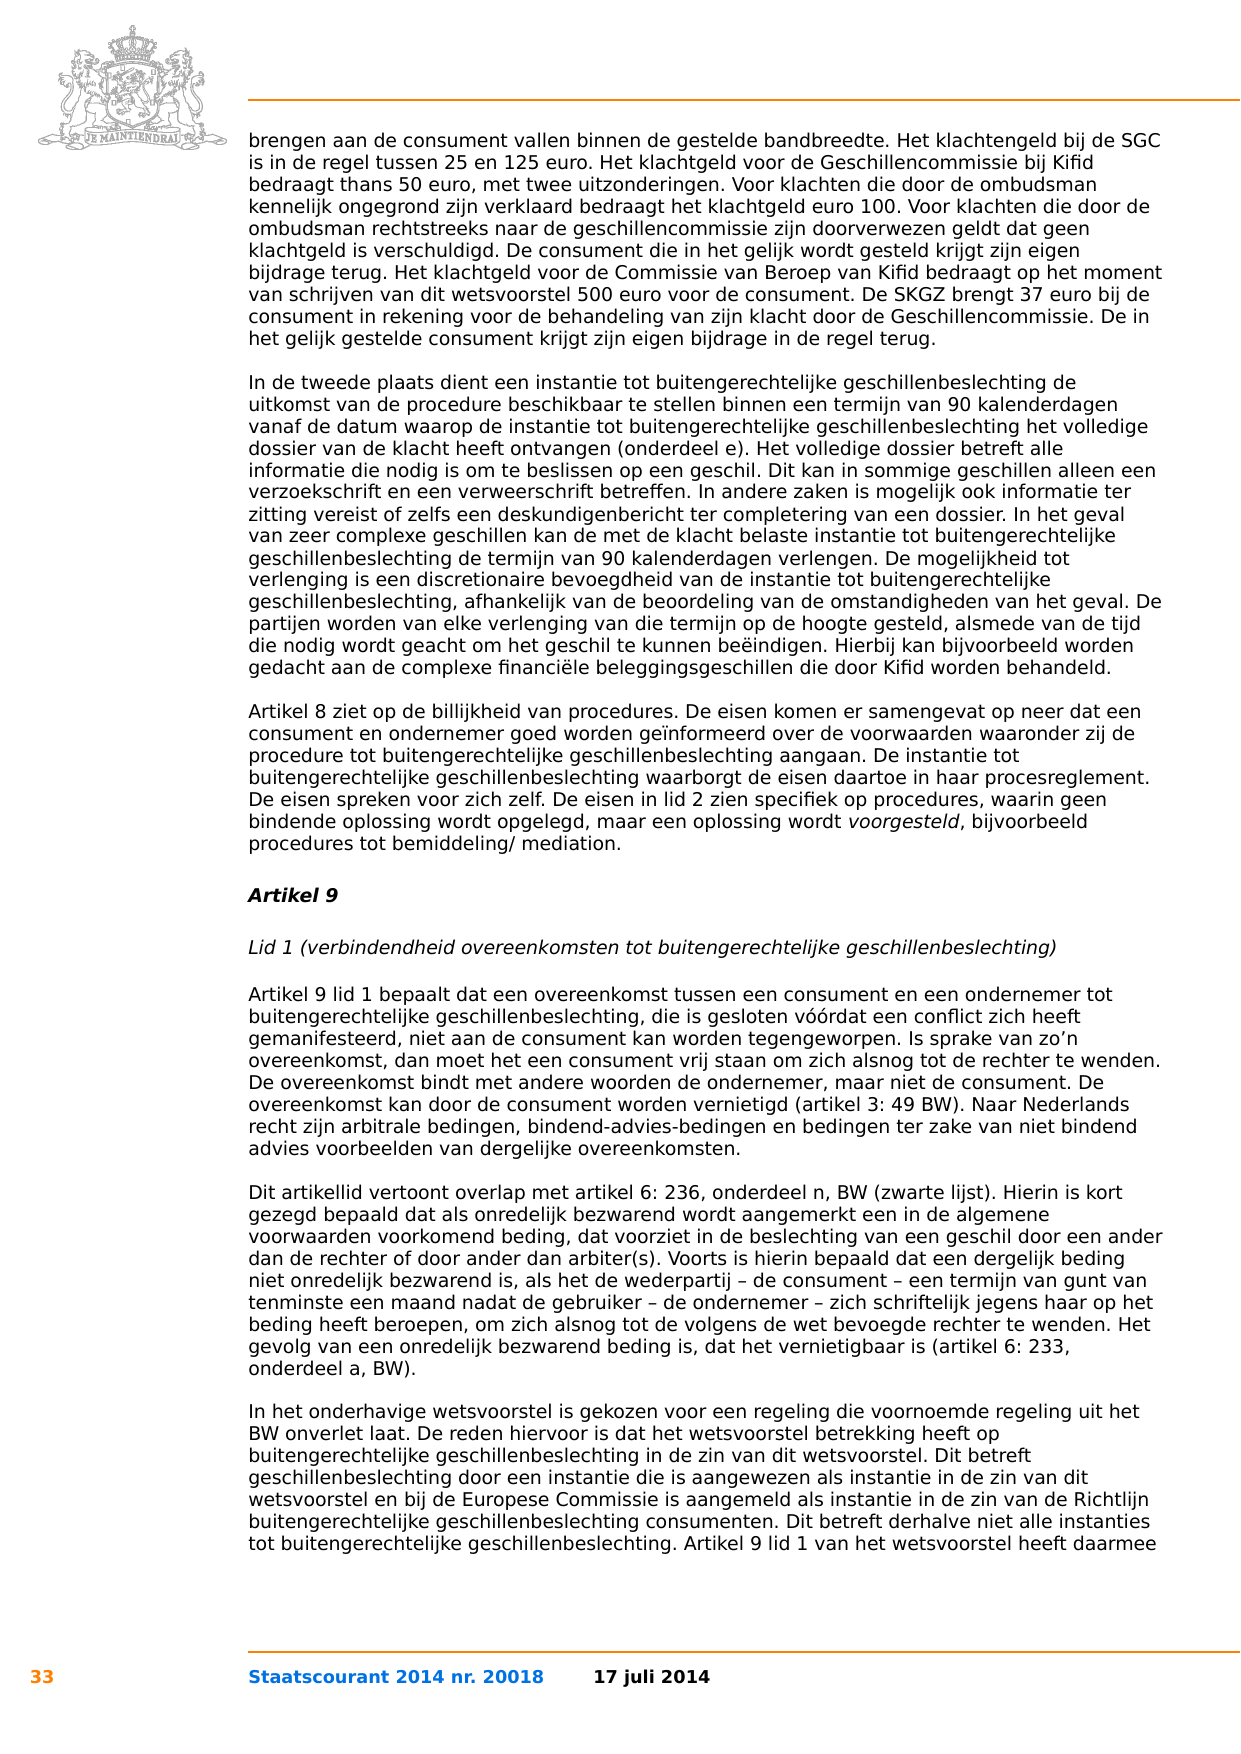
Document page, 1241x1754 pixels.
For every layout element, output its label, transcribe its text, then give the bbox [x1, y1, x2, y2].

text Artikel 8 ziet op de billijkheid van procedures. De eisen komen er samengevat op neer dat een consument en ondernemer goed worden geïnformeerd over de voorwaarden waaronder zij de procedure tot buitengerechtelijke geschillenbeslechting aangaan. De instantie tot buitengerechtelijke geschillenbeslechting waarborgt de eisen daartoe in haar procesreglement. De eisen spreken voor zich zelf. De eisen in lid 2 zien specifiek op procedures, waarin geen bindende oplossing wordt opgelegd, maar een oplossing wordt voorgesteld, bijvoorbeeld procedures tot bemiddeling/ mediation. [248, 701, 1163, 855]
subtitle Artikel 9 [248, 885, 1163, 907]
text Artikel 9 lid 1 bepaalt dat een overeenkomst tussen een consument en een ondernemer tot buitengerechtelijke geschillenbeslechting, die is gesloten vóórdat een conflict zich heeft gemanifesteerd, niet aan de consument kan worden tegengeworpen. Is sprake van zo’n overeenkomst, dan moet het een consument vrij staan om zich alsnog tot de rechter te wenden. De overeenkomst bindt met andere woorden de ondernemer, maar niet de consument. De overeenkomst kan door de consument worden vernietigd (artikel 3: 49 BW). Naar Nederlands recht zijn arbitrale bedingen, bindend-advies-bedingen en bedingen ter zake van niet bindend advies voorbeelden van dergelijke overeenkomsten. [248, 984, 1163, 1160]
text In het onderhavige wetsvoorstel is gekozen voor een regeling die voornoemde regeling uit het BW onverlet laat. De reden hiervoor is dat het wetsvoorstel betrekking heeft op buitengerechtelijke geschillenbeslechting in de zin van dit wetsvoorstel. Dit betreft geschillenbeslechting door een instantie die is aangewezen als instantie in de zin van dit wetsvoorstel en bij de Europese Commissie is aangemeld als instantie in de zin van de Richtlijn buitengerechtelijke geschillenbeslechting consumenten. Dit betreft derhalve niet alle instanties tot buitengerechtelijke geschillenbeslechting. Artikel 9 lid 1 van het wetsvoorstel heeft daarmee [248, 1401, 1163, 1555]
text brengen aan de consument vallen binnen de gestelde bandbreedte. Het klachtengeld bij de SGC is in de regel tussen 25 en 125 euro. Het klachtgeld voor de Geschillencommissie bij Kifid bedraagt thans 50 euro, met twee uitzonderingen. Voor klachten die door de ombudsman kennelijk ongegrond zijn verklaard bedraagt het klachtgeld euro 100. Voor klachten die door de ombudsman rechtstreeks naar de geschillencommissie zijn doorverwezen geldt dat geen klachtgeld is verschuldigd. De consument die in het gelijk wordt gesteld krijgt zijn eigen bijdrage terug. Het klachtgeld voor de Commissie van Beroep van Kifid bedraagt op het moment van schrijven van dit wetsvoorstel 500 euro voor de consument. De SKGZ brengt 37 euro bij de consument in rekening voor de behandeling van zijn klacht door de Geschillencommissie. De in het gelijk gestelde consument krijgt zijn eigen bijdrage in de regel terug. [248, 130, 1163, 350]
text Dit artikellid vertoont overlap met artikel 6: 236, onderdeel n, BW (zwarte lijst). Hierin is kort gezegd bepaald dat als onredelijk bezwarend wordt aangemerkt een in de algemene voorwaarden voorkomend beding, dat voorziet in de beslechting van een geschil door een ander dan de rechter of door ander dan arbiter(s). Voorts is hierin bepaald dat een dergelijk beding niet onredelijk bezwarend is, als het de wederpartij – de consument – een termijn van gunt van tenminste een maand nadat de gebruiker – de ondernemer – zich schriftelijk jegens haar op het beding heeft beroepen, om zich alsnog tot de volgens de wet bevoegde rechter te wenden. Het gevolg van een onredelijk bezwarend beding is, dat het vernietigbaar is (artikel 6: 233, onderdeel a, BW). [248, 1182, 1163, 1379]
text In de tweede plaats dient een instantie tot buitengerechtelijke geschillenbeslechting de uitkomst van de procedure beschikbaar te stellen binnen een termijn van 90 kalenderdagen vanaf de datum waarop de instantie tot buitengerechtelijke geschillenbeslechting het volledige dossier van de klacht heeft ontvangen (onderdeel e). Het volledige dossier betreft alle informatie die nodig is om te beslissen op een geschil. Dit kan in sommige geschillen alleen een verzoekschrift en een verweerschrift betreffen. In andere zaken is mogelijk ook informatie ter zitting vereist of zelfs een deskundigenbericht ter completering van een dossier. In het geval van zeer complexe geschillen kan de met de klacht belaste instantie tot buitengerechtelijke geschillenbeslechting de termijn van 90 kalenderdagen verlengen. De mogelijkheid tot verlenging is een discretionaire bevoegdheid van de instantie tot buitengerechtelijke geschillenbeslechting, afhankelijk van de beoordeling van de omstandigheden van het geval. De partijen worden van elke verlenging van die termijn op de hoogte gesteld, alsmede van de tijd die nodig wordt geacht om het geschil te kunnen beëindigen. Hierbij kan bijvoorbeeld worden gedacht aan de complexe financiële beleggingsgeschillen die door Kifid worden behandeld. [248, 372, 1163, 679]
subtitle Lid 1 (verbindendheid overeenkomsten tot buitengerechtelijke geschillenbeslechting) [248, 937, 1163, 959]
picture [38, 25, 227, 150]
